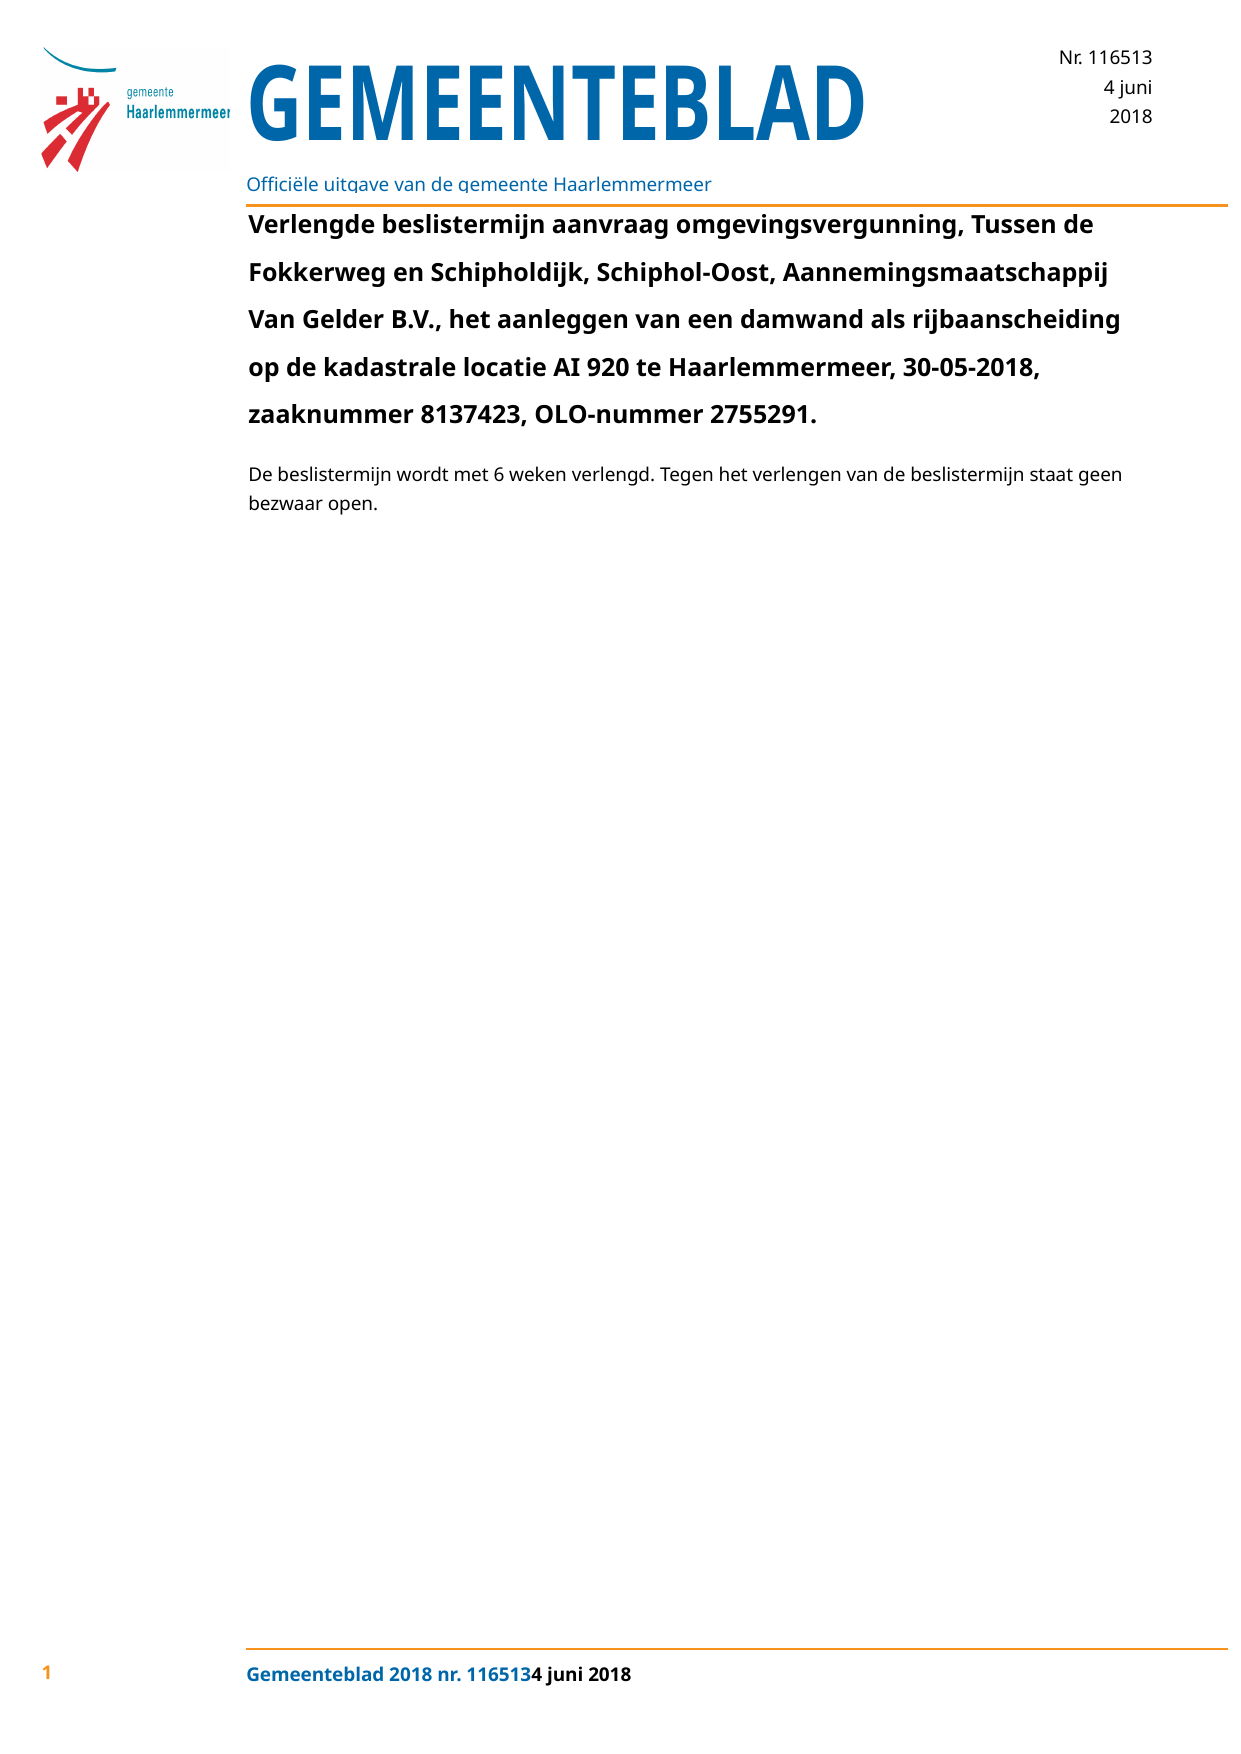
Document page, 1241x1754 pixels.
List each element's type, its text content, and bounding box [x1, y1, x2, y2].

text Verlengde beslistermijn aanvraag omgevingsvergunning, Tussen de Fokkerweg en Schipholdijk, Schiphol-Oost, Aannemingsmaatschappij Van Gelder B.V., het aanleggen van een damwand als rijbaanscheiding op de kadastrale locatie AI 920 te Haarlemmermeer, 30-05-2018, zaaknummer 8137423, OLO-nummer 2755291. [248, 207, 1152, 431]
picture [41, 47, 231, 172]
text De beslistermijn wordt met 6 weken verlengd. Tegen het verlengen van de beslistermijn staat geen bezwaar open. [248, 461, 1152, 516]
